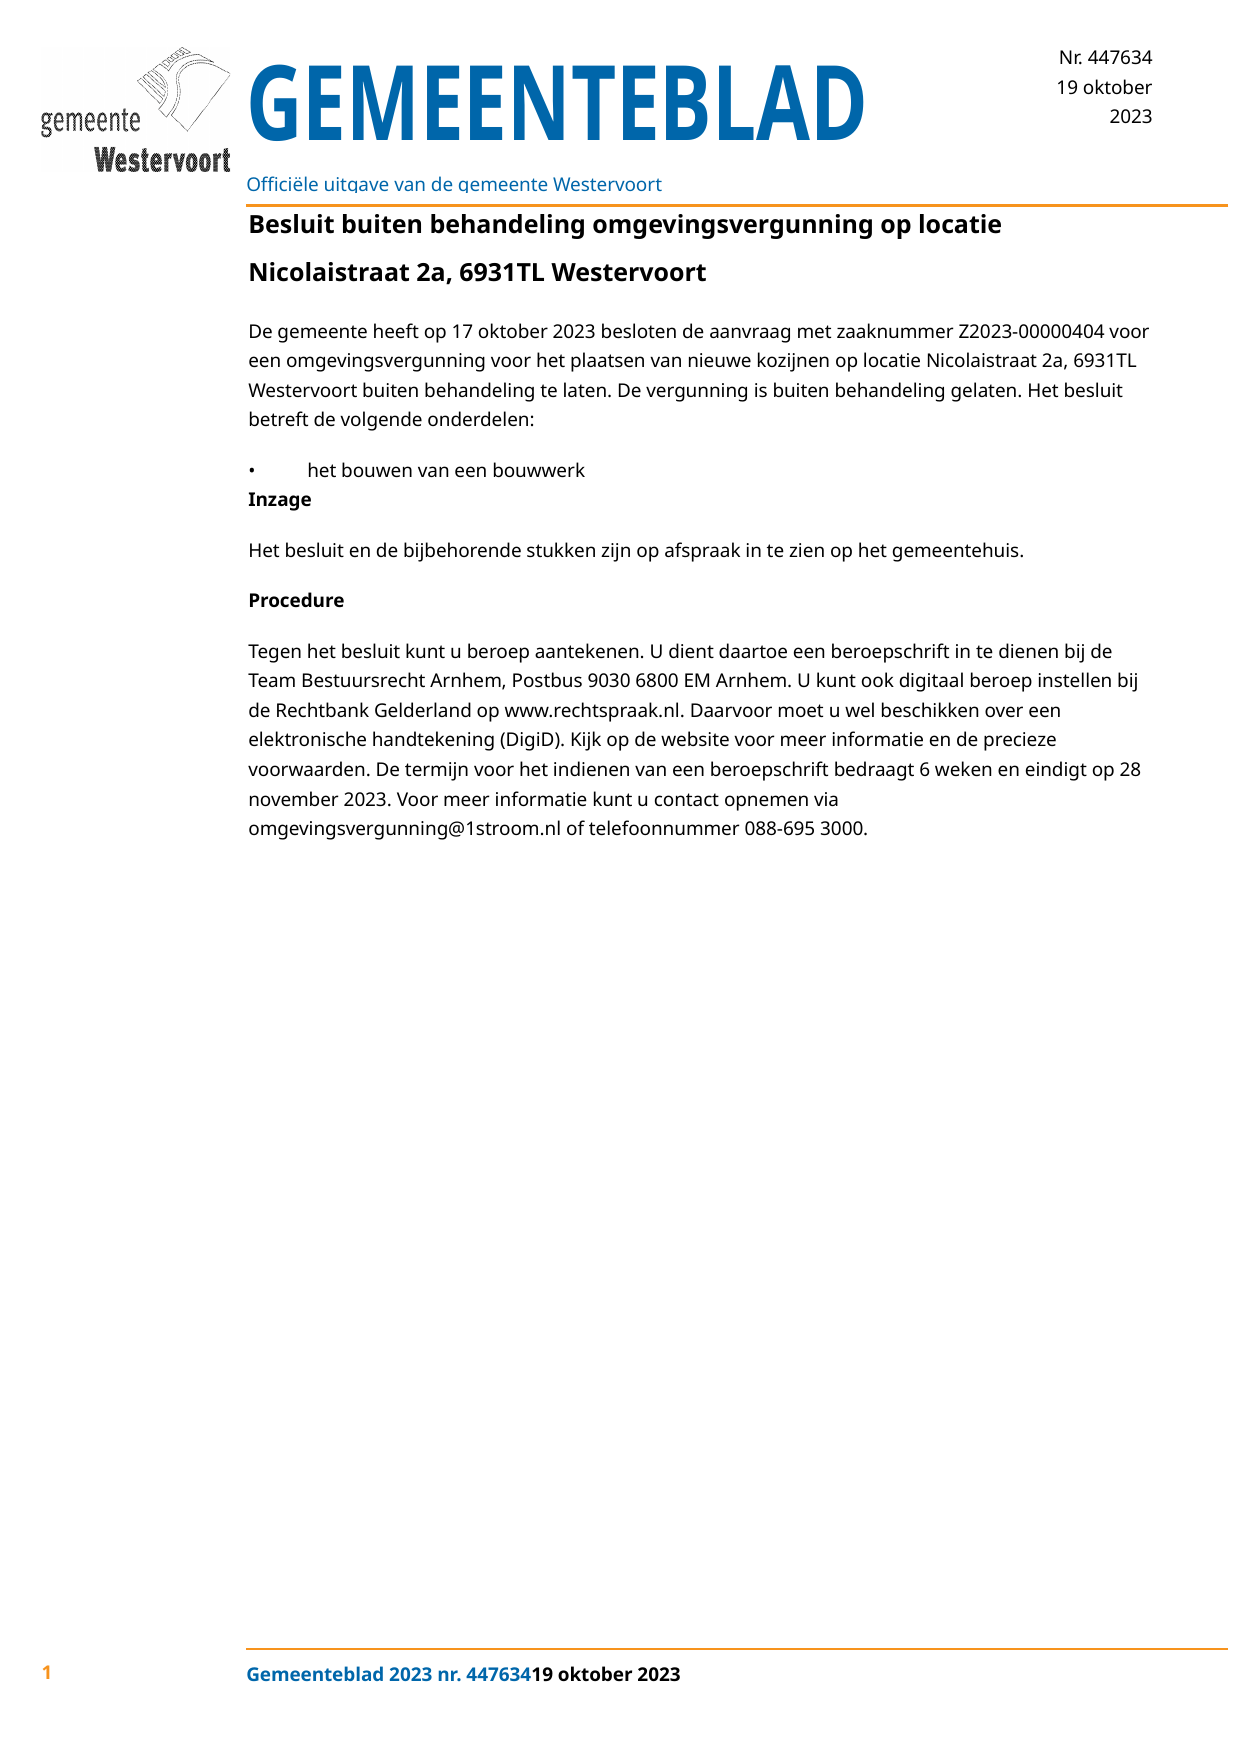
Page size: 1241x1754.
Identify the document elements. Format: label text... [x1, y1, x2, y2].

text Het besluit en de bijbehorende stukken zijn op afspraak in te zien op het gemeentehuis. [248, 537, 1152, 563]
picture [41, 47, 231, 172]
text Procedure [248, 587, 1152, 613]
text Tegen het besluit kunt u beroep aantekenen. U dient daartoe een beroepschrift in te dienen bij de Team Bestuursrecht Arnhem, Postbus 9030 6800 EM Arnhem. U kunt ook digitaal beroep instellen bij de Rechtbank Gelderland op www.rechtspraak.nl. Daarvoor moet u wel beschikken over een elektronische handtekening (DigiD). Kijk op de website voor meer informatie en de precieze voorwaarden. De termijn voor het indienen van een beroepschrift bedraagt 6 weken en eindigt op 28 november 2023. Voor meer informatie kunt u contact opnemen via omgevingsvergunning@1stroom.nl of telefoonnummer 088-695 3000. [248, 638, 1152, 841]
text Besluit buiten behandeling omgevingsvergunning op locatie Nicolaistraat 2a, 6931TL Westervoort [248, 207, 1152, 288]
text De gemeente heeft op 17 oktober 2023 besloten de aanvraag met zaaknummer Z2023-00000404 voor een omgevingsvergunning voor het plaatsen van nieuwe kozijnen op locatie Nicolaistraat 2a, 6931TL Westervoort buiten behandeling te laten. De vergunning is buiten behandeling gelaten. Het besluit betreft de volgende onderdelen: [248, 318, 1152, 432]
list het bouwen van een bouwwerk [248, 457, 1152, 483]
text Inzage [248, 487, 1152, 512]
